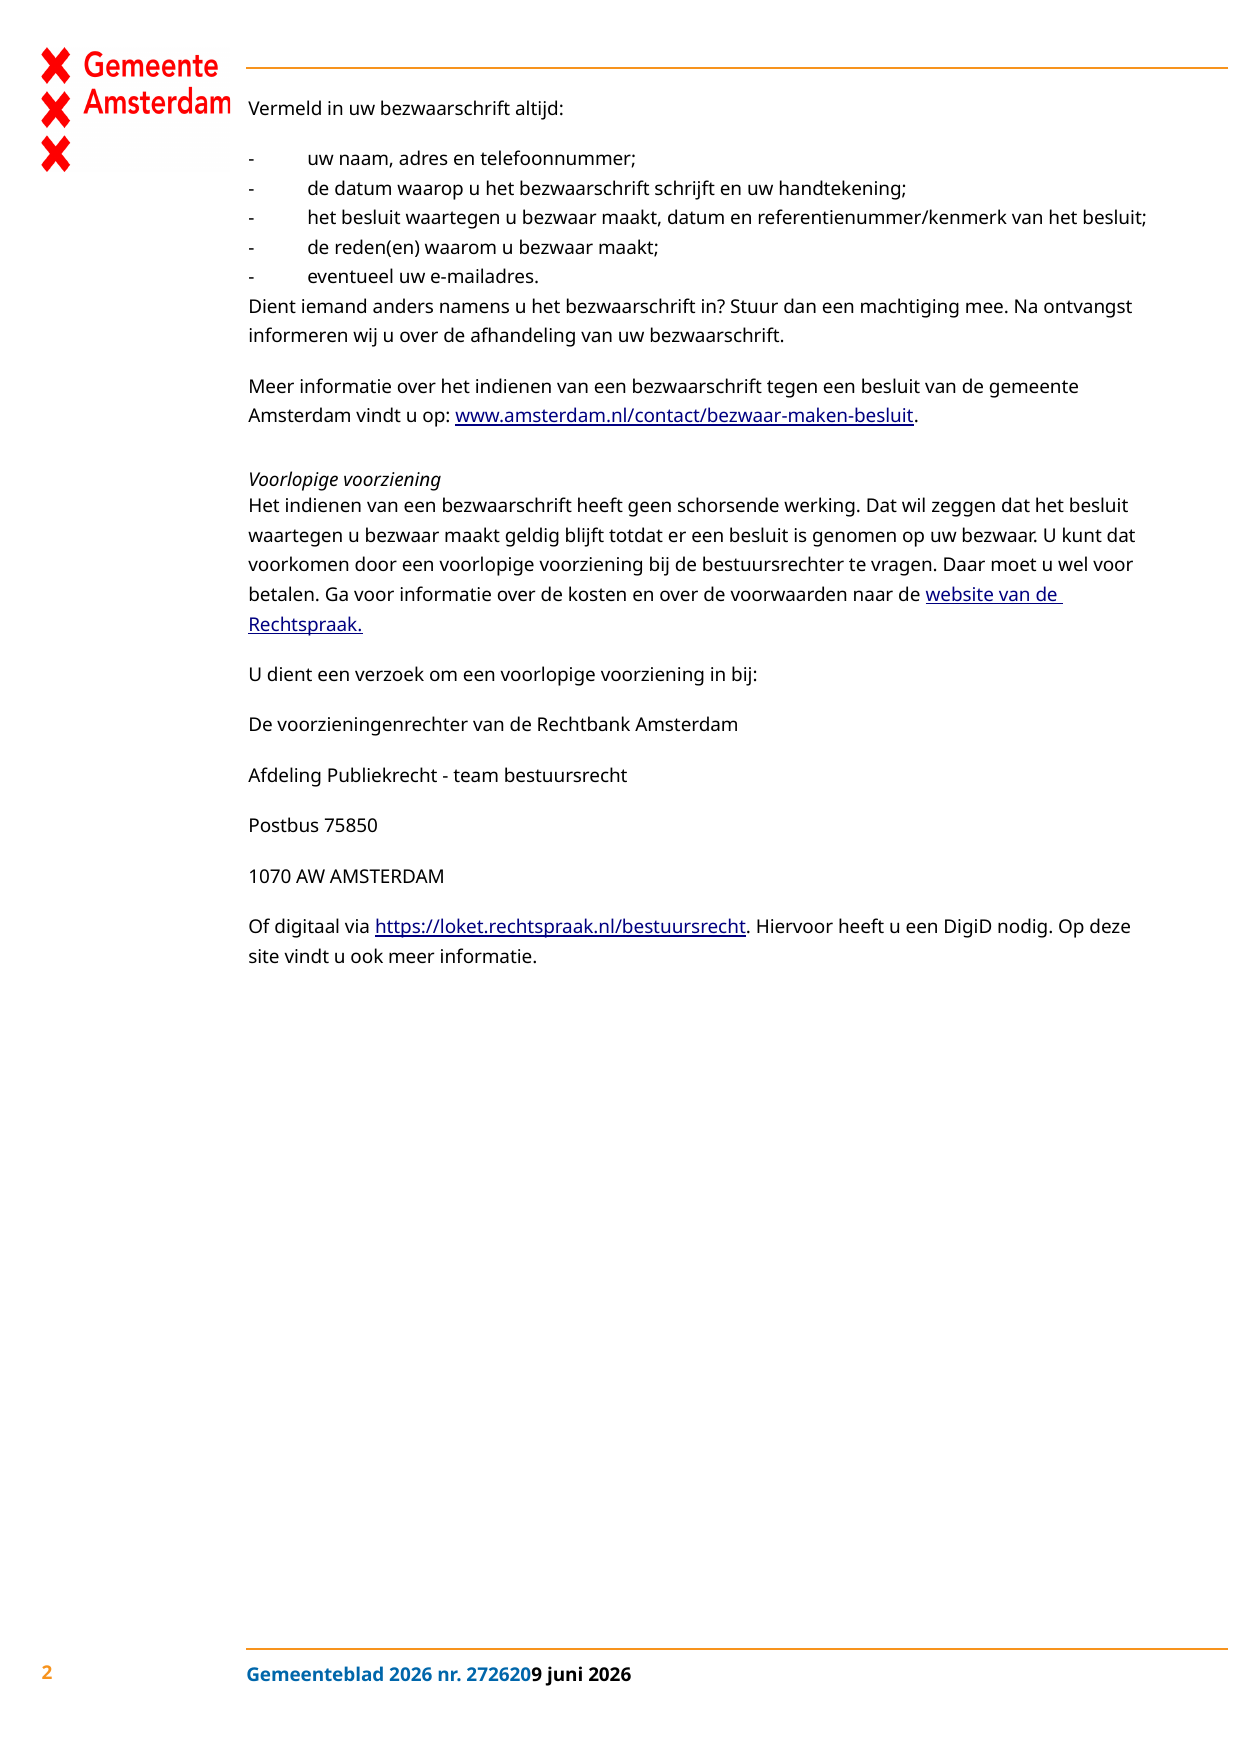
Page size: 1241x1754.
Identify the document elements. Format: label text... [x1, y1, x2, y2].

list het besluit waartegen u bezwaar maakt, datum en referentienummer/kenmerk van het besluit; [248, 204, 1152, 230]
text Meer informatie over het indienen van een bezwaarschrift tegen een besluit van de gemeente Amsterdam vindt u op: www.amsterdam.nl/contact/bezwaar-maken-besluit. [248, 373, 1152, 428]
picture [41, 47, 231, 172]
text De voorzieningenrechter van de Rechtbank Amsterdam [248, 712, 1152, 737]
list de reden(en) waarom u bezwaar maakt; [248, 234, 1152, 260]
list uw naam, adres en telefoonnummer; [248, 145, 1152, 171]
text Postbus 75850 [248, 812, 1152, 838]
list de datum waarop u het bezwaarschrift schrijft en uw handtekening; [248, 175, 1152, 201]
text Afdeling Publiekrecht - team bestuursrecht [248, 762, 1152, 788]
text Het indienen van een bezwaarschrift heeft geen schorsende werking. Dat wil zeggen dat het besluit waartegen u bezwaar maakt geldig blijft totdat er een besluit is genomen op uw bezwaar. U kunt dat voorkomen door een voorlopige voorziening bij de bestuursrechter te vragen. Daar moet u wel voor betalen. Ga voor informatie over de kosten en over de voorwaarden naar de website van de Rechtspraak. [248, 492, 1152, 636]
text Of digitaal via https://loket.rechtspraak.nl/bestuursrecht. Hiervoor heeft u een DigiD nodig. Op deze site vindt u ook meer informatie. [248, 913, 1152, 968]
list eventueel uw e-mailadres. [248, 263, 1152, 289]
text U dient een verzoek om een voorlopige voorziening in bij: [248, 661, 1152, 687]
text 1070 AW AMSTERDAM [248, 863, 1152, 888]
text Dient iemand anders namens u het bezwaarschrift in? Stuur dan een machtiging mee. Na ontvangst informeren wij u over de afhandeling van uw bezwaarschrift. [248, 293, 1152, 348]
text Voorlopige voorziening [248, 467, 1152, 492]
text Vermeld in uw bezwaarschrift altijd: [248, 95, 1152, 121]
